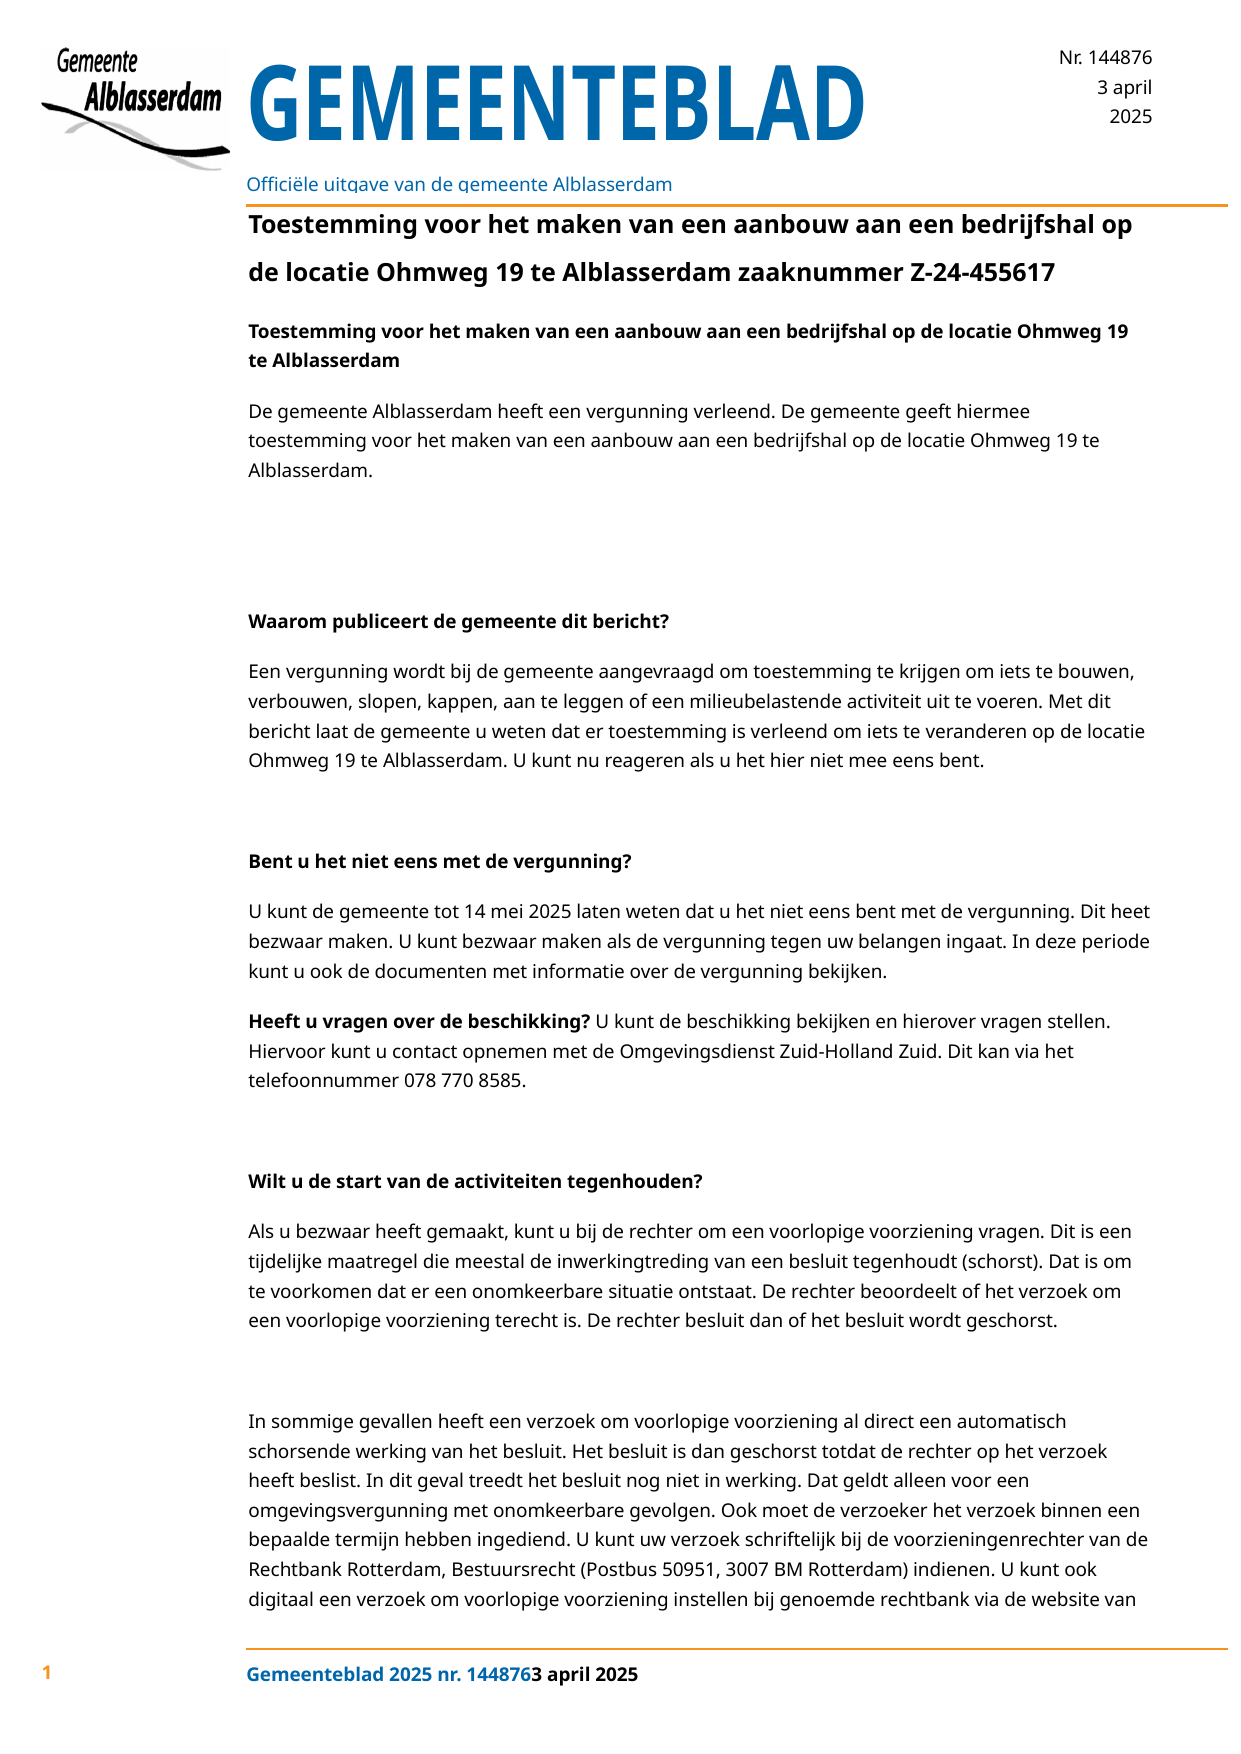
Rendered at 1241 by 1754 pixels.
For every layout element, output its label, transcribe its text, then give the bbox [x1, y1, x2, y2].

text In sommige gevallen heeft een verzoek om voorlopige voorziening al direct een automatisch schorsende werking van het besluit. Het besluit is dan geschorst totdat de rechter op het verzoek heeft beslist. In dit geval treedt het besluit nog niet in werking. Dat geldt alleen voor een omgevingsvergunning met onomkeerbare gevolgen. Ook moet de verzoeker het verzoek binnen een bepaalde termijn hebben ingediend. U kunt uw verzoek schriftelijk bij de voorzieningenrechter van de Rechtbank Rotterdam, Bestuursrecht (Postbus 50951, 3007 BM Rotterdam) indienen. U kunt ook digitaal een verzoek om voorlopige voorziening instellen bij genoemde rechtbank via de website van [248, 1408, 1152, 1612]
text Waarom publiceert de gemeente dit bericht? [248, 608, 1152, 634]
text U kunt de gemeente tot 14 mei 2025 laten weten dat u het niet eens bent met de vergunning. Dit heet bezwaar maken. U kunt bezwaar maken als de vergunning tegen uw belangen ingaat. In deze periode kunt u ook de documenten met informatie over de vergunning bekijken. [248, 899, 1152, 984]
text Als u bezwaar heeft gemaakt, kunt u bij de rechter om een voorlopige voorziening vragen. Dit is een tijdelijke maatregel die meestal de inwerkingtreding van een besluit tegenhoudt (schorst). Dat is om te voorkomen dat er een onomkeerbare situatie ontstaat. De rechter beoordeelt of het verzoek om een voorlopige voorziening terecht is. De rechter besluit dan of het besluit wordt geschorst. [248, 1219, 1152, 1333]
text Wilt u de start van de activiteiten tegenhouden? [248, 1168, 1152, 1194]
text De gemeente Alblasserdam heeft een vergunning verleend. De gemeente geeft hiermee toestemming voor het maken van een aanbouw aan een bedrijfshal op de locatie Ohmweg 19 te Alblasserdam. [248, 398, 1152, 483]
text Heeft u vragen over de beschikking? U kunt de beschikking bekijken en hierover vragen stellen. Hiervoor kunt u contact opnemen met de Omgevingsdienst Zuid-Holland Zuid. Dit kan via het telefoonnummer 078 770 8585. [248, 1008, 1152, 1093]
text Toestemming voor het maken van een aanbouw aan een bedrijfshal op de locatie Ohmweg 19 te Alblasserdam [248, 318, 1152, 373]
text Toestemming voor het maken van een aanbouw aan een bedrijfshal op de locatie Ohmweg 19 te Alblasserdam zaaknummer Z-24-455617 [248, 207, 1152, 288]
text Bent u het niet eens met de vergunning? [248, 848, 1152, 874]
text Een vergunning wordt bij de gemeente aangevraagd om toestemming te krijgen om iets te bouwen, verbouwen, slopen, kappen, aan te leggen of een milieubelastende activiteit uit te voeren. Met dit bericht laat de gemeente u weten dat er toestemming is verleend om iets te veranderen op de locatie Ohmweg 19 te Alblasserdam. U kunt nu reageren als u het hier niet mee eens bent. [248, 659, 1152, 773]
picture [41, 47, 231, 172]
